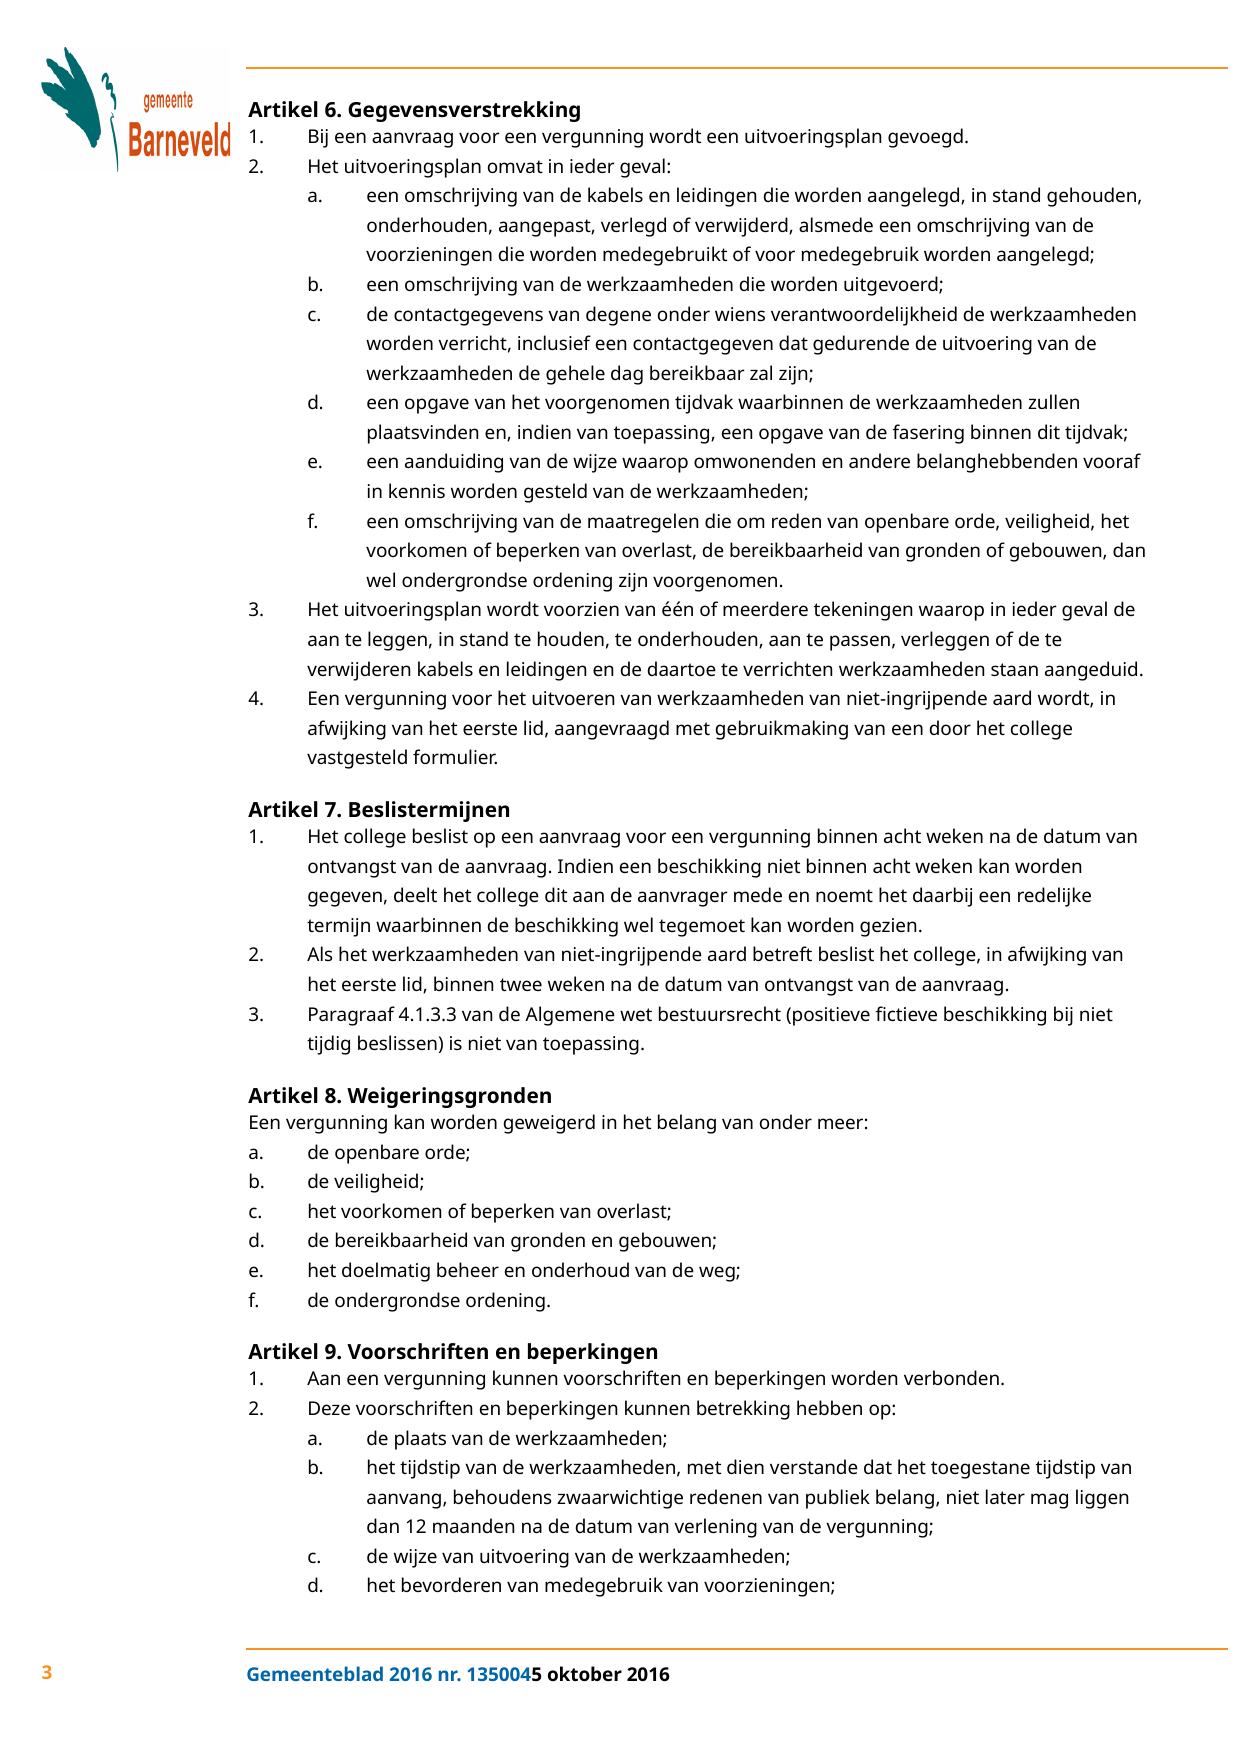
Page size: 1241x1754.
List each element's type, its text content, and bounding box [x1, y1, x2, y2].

list de veiligheid; [248, 1168, 1152, 1194]
list de wijze van uitvoering van de werkzaamheden; [307, 1543, 1152, 1569]
text Artikel 9. Voorschriften en beperkingen [248, 1337, 1152, 1366]
list de plaats van de werkzaamheden; [307, 1425, 1152, 1451]
list Een vergunning voor het uitvoeren van werkzaamheden van niet-ingrijpende aard wordt, in afwijking van het eerste lid, aangevraagd met gebruikmaking van een door het college vastgesteld formulier. [248, 685, 1152, 770]
list Aan een vergunning kunnen voorschriften en beperkingen worden verbonden. [248, 1366, 1152, 1391]
list Het college beslist op een aanvraag voor een vergunning binnen acht weken na de datum van ontvangst van de aanvraag. Indien een beschikking niet binnen acht weken kan worden gegeven, deelt het college dit aan de aanvrager mede en noemt het daarbij een redelijke termijn waarbinnen de beschikking wel tegemoet kan worden gezien. [248, 823, 1152, 938]
list Als het werkzaamheden van niet-ingrijpende aard betreft beslist het college, in afwijking van het eerste lid, binnen twee weken na de datum van ontvangst van de aanvraag. [248, 942, 1152, 997]
list Paragraaf 4.1.3.3 van de Algemene wet bestuursrecht (positieve fictieve beschikking bij niet tijdig beslissen) is niet van toepassing. [248, 1001, 1152, 1056]
text Artikel 8. Weigeringsgronden [248, 1081, 1152, 1109]
list een aanduiding van de wijze waarop omwonenden en andere belanghebbenden vooraf in kennis worden gesteld van de werkzaamheden; [307, 449, 1152, 504]
list het tijdstip van de werkzaamheden, met dien verstande dat het toegestane tijdstip van aanvang, behoudens zwaarwichtige redenen van publiek belang, niet later mag liggen dan 12 maanden na de datum van verlening van de vergunning; [307, 1454, 1152, 1539]
list een omschrijving van de kabels en leidingen die worden aangelegd, in stand gehouden, onderhouden, aangepast, verlegd of verwijderd, alsmede een omschrijving van de voorzieningen die worden medegebruikt of voor medegebruik worden aangelegd; [307, 182, 1152, 267]
list de ondergrondse ordening. [248, 1287, 1152, 1312]
list Het uitvoeringsplan omvat in ieder geval: [248, 153, 1152, 178]
list de contactgegevens van degene onder wiens verantwoordelijkheid de werkzaamheden worden verricht, inclusief een contactgegeven dat gedurende de uitvoering van de werkzaamheden de gehele dag bereikbaar zal zijn; [307, 301, 1152, 386]
list de openbare orde; [248, 1139, 1152, 1164]
list een omschrijving van de werkzaamheden die worden uitgevoerd; [307, 271, 1152, 297]
picture [41, 47, 231, 172]
text Een vergunning kan worden geweigerd in het belang van onder meer: [248, 1109, 1152, 1135]
list het bevorderen van medegebruik van voorzieningen; [307, 1573, 1152, 1598]
list de bereikbaarheid van gronden en gebouwen; [248, 1228, 1152, 1253]
list het voorkomen of beperken van overlast; [248, 1198, 1152, 1224]
list een omschrijving van de maatregelen die om reden van openbare orde, veiligheid, het voorkomen of beperken van overlast, de bereikbaarheid van gronden of gebouwen, dan wel ondergrondse ordening zijn voorgenomen. [307, 508, 1152, 593]
list Bij een aanvraag voor een vergunning wordt een uitvoeringsplan gevoegd. [248, 123, 1152, 149]
list Deze voorschriften en beperkingen kunnen betrekking hebben op: [248, 1395, 1152, 1421]
text Artikel 7. Beslistermijnen [248, 795, 1152, 823]
list het doelmatig beheer en onderhoud van de weg; [248, 1257, 1152, 1283]
list een opgave van het voorgenomen tijdvak waarbinnen de werkzaamheden zullen plaatsvinden en, indien van toepassing, een opgave van de fasering binnen dit tijdvak; [307, 389, 1152, 445]
text Artikel 6. Gegevensverstrekking [248, 95, 1152, 123]
list Het uitvoeringsplan wordt voorzien van één of meerdere tekeningen waarop in ieder geval de aan te leggen, in stand te houden, te onderhouden, aan te passen, verleggen of de te verwijderen kabels en leidingen en de daartoe te verrichten werkzaamheden staan aangeduid. [248, 597, 1152, 681]
